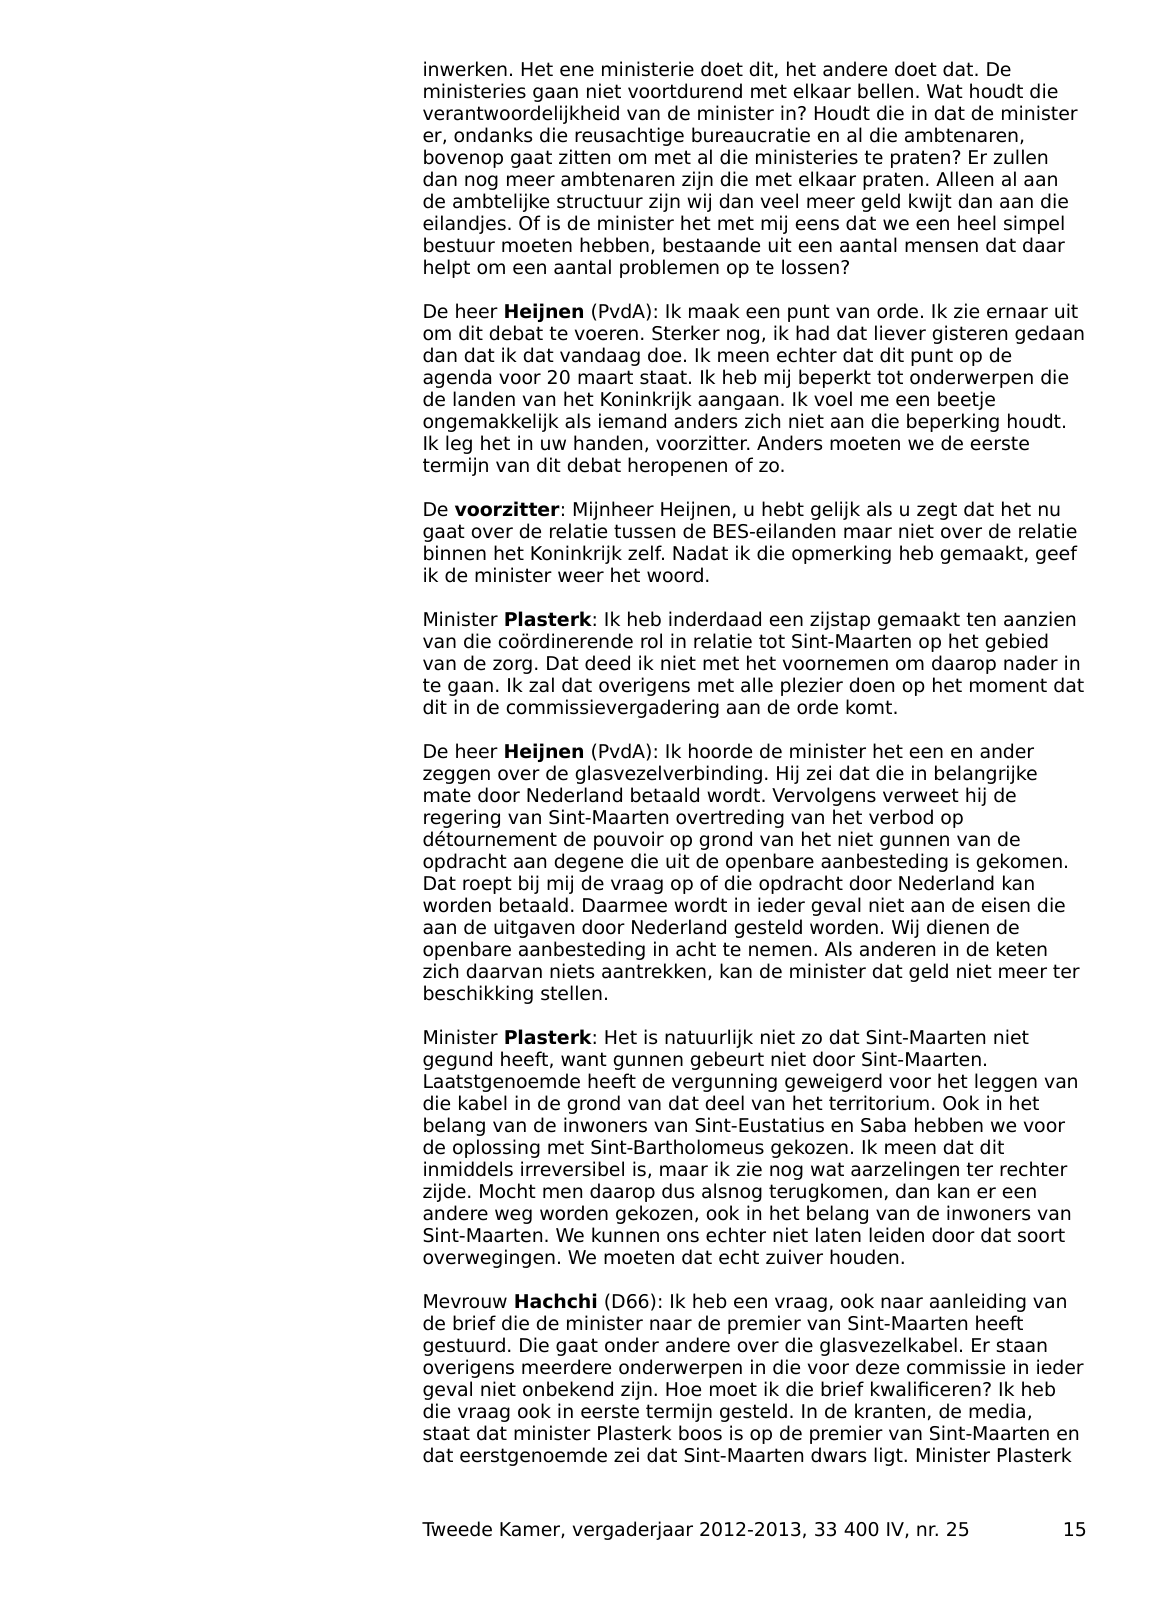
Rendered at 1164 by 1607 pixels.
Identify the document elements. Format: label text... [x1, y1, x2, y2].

text De voorzitter: Mijnheer Heijnen, u hebt gelijk als u zegt dat het nu gaat over de relatie tussen de BES-eilanden maar niet over de relatie binnen het Koninkrijk zelf. Nadat ik die opmerking heb gemaakt, geef ik de minister weer het woord. [422, 499, 1087, 587]
text De heer Heijnen (PvdA): Ik maak een punt van orde. Ik zie ernaar uit om dit debat te voeren. Sterker nog, ik had dat liever gisteren gedaan dan dat ik dat vandaag doe. Ik meen echter dat dit punt op de agenda voor 20 maart staat. Ik heb mij beperkt tot onderwerpen die de landen van het Koninkrijk aangaan. Ik voel me een beetje ongemakkelijk als iemand anders zich niet aan die beperking houdt. Ik leg het in uw handen, voorzitter. Anders moeten we de eerste termijn van dit debat heropenen of zo. [422, 301, 1087, 477]
text Minister Plasterk: Ik heb inderdaad een zijstap gemaakt ten aanzien van die coördinerende rol in relatie tot Sint-Maarten op het gebied van de zorg. Dat deed ik niet met het voornemen om daarop nader in te gaan. Ik zal dat overigens met alle plezier doen op het moment dat dit in de commissievergadering aan de orde komt. [422, 609, 1087, 719]
text Mevrouw Hachchi (D66): Ik heb een vraag, ook naar aanleiding van de brief die de minister naar de premier van Sint-Maarten heeft gestuurd. Die gaat onder andere over die glasvezelkabel. Er staan overigens meerdere onderwerpen in die voor deze commissie in ieder geval niet onbekend zijn. Hoe moet ik die brief kwalificeren? Ik heb die vraag ook in eerste termijn gesteld. In de kranten, de media, staat dat minister Plasterk boos is op de premier van Sint-Maarten en dat eerstgenoemde zei dat Sint-Maarten dwars ligt. Minister Plasterk [422, 1291, 1087, 1467]
text inwerken. Het ene ministerie doet dit, het andere doet dat. De ministeries gaan niet voortdurend met elkaar bellen. Wat houdt die verantwoordelijkheid van de minister in? Houdt die in dat de minister er, ondanks die reusachtige bureaucratie en al die ambtenaren, bovenop gaat zitten om met al die ministeries te praten? Er zullen dan nog meer ambtenaren zijn die met elkaar praten. Alleen al aan de ambtelijke structuur zijn wij dan veel meer geld kwijt dan aan die eilandjes. Of is de minister het met mij eens dat we een heel simpel bestuur moeten hebben, bestaande uit een aantal mensen dat daar helpt om een aantal problemen op te lossen? [422, 59, 1087, 279]
text Minister Plasterk: Het is natuurlijk niet zo dat Sint-Maarten niet gegund heeft, want gunnen gebeurt niet door Sint-Maarten. Laatstgenoemde heeft de vergunning geweigerd voor het leggen van die kabel in de grond van dat deel van het territorium. Ook in het belang van de inwoners van Sint-Eustatius en Saba hebben we voor de oplossing met Sint-Bartholomeus gekozen. Ik meen dat dit inmiddels irreversibel is, maar ik zie nog wat aarzelingen ter rechter zijde. Mocht men daarop dus alsnog terugkomen, dan kan er een andere weg worden gekozen, ook in het belang van de inwoners van Sint-Maarten. We kunnen ons echter niet laten leiden door dat soort overwegingen. We moeten dat echt zuiver houden. [422, 1027, 1087, 1269]
text De heer Heijnen (PvdA): Ik hoorde de minister het een en ander zeggen over de glasvezelverbinding. Hij zei dat die in belangrijke mate door Nederland betaald wordt. Vervolgens verweet hij de regering van Sint-Maarten overtreding van het verbod op détournement de pouvoir op grond van het niet gunnen van de opdracht aan degene die uit de openbare aanbesteding is gekomen. Dat roept bij mij de vraag op of die opdracht door Nederland kan worden betaald. Daarmee wordt in ieder geval niet aan de eisen die aan de uitgaven door Nederland gesteld worden. Wij dienen de openbare aanbesteding in acht te nemen. Als anderen in de keten zich daarvan niets aantrekken, kan de minister dat geld niet meer ter beschikking stellen. [422, 741, 1087, 1005]
